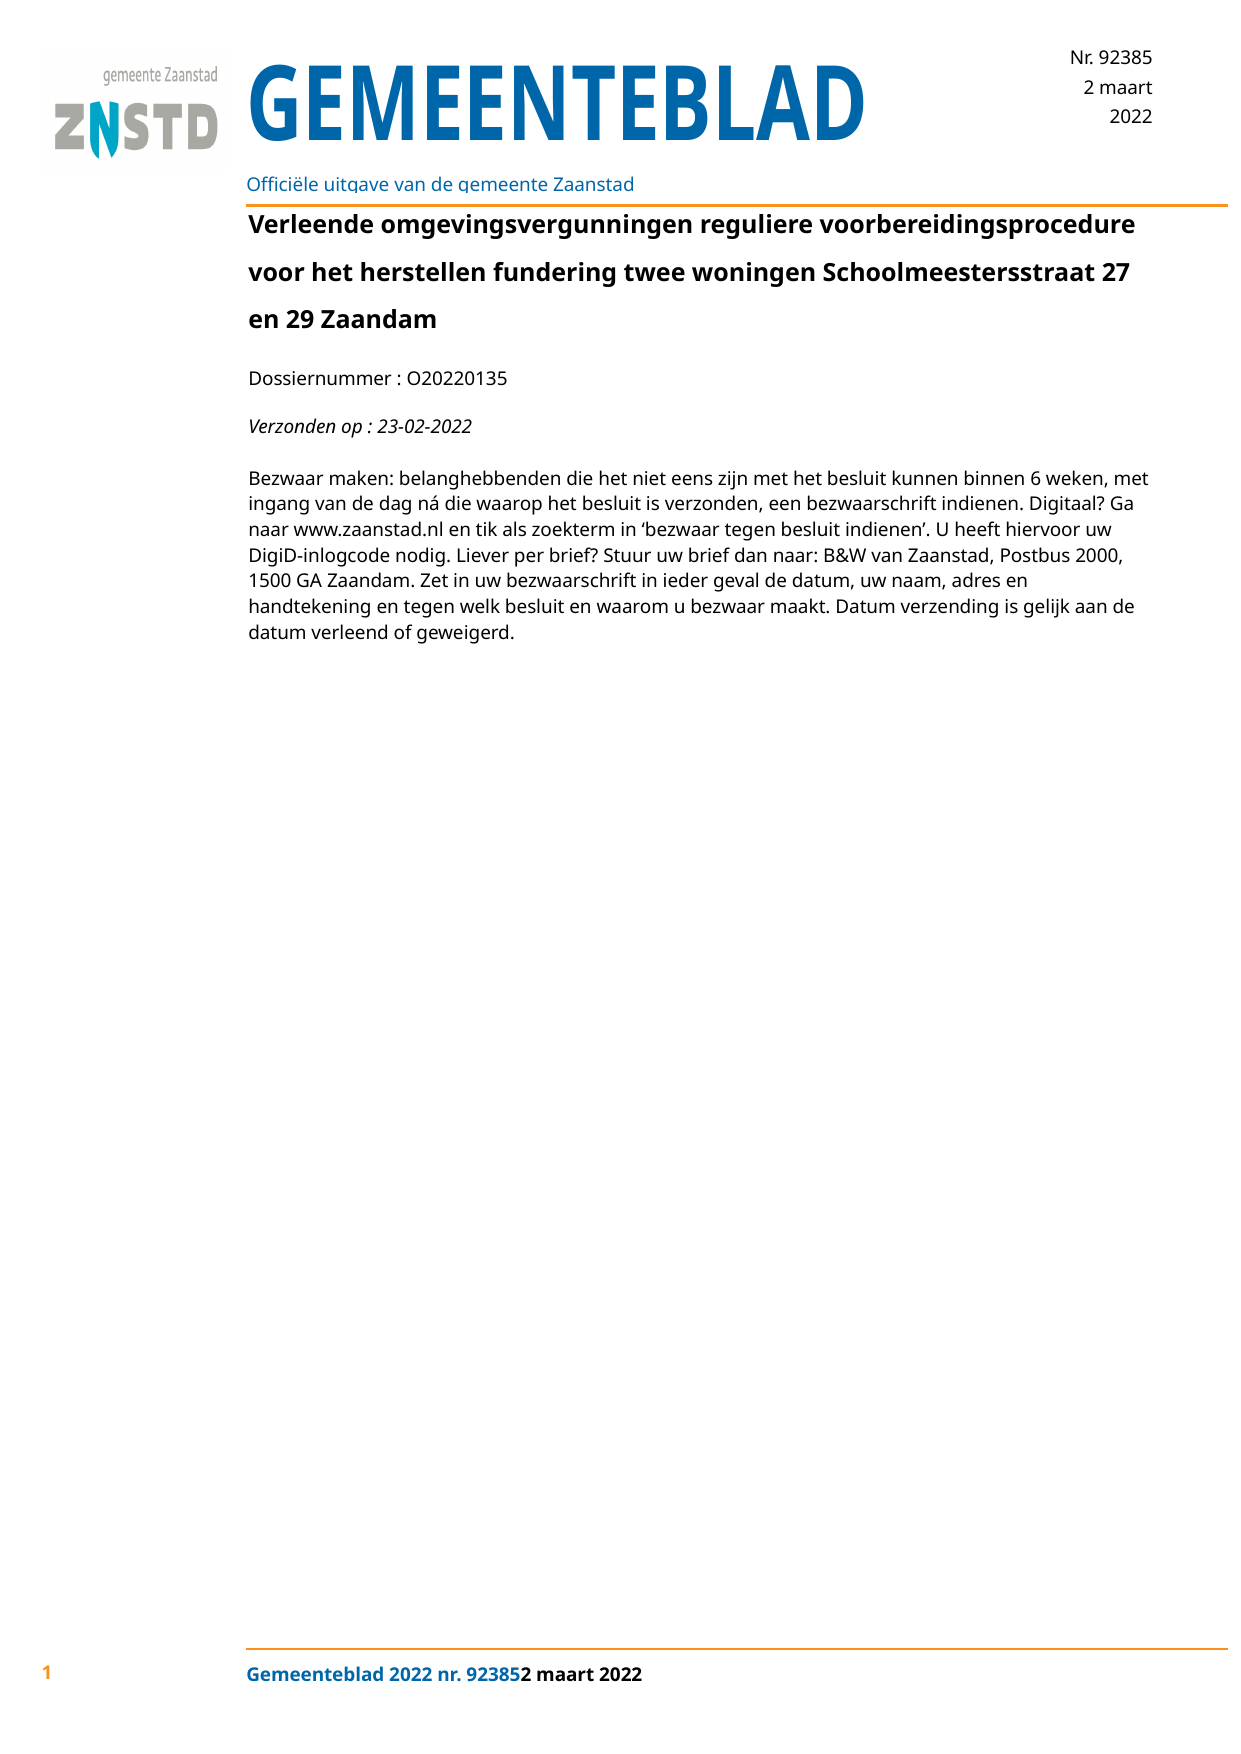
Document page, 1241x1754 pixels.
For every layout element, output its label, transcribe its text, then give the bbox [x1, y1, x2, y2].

text Verleende omgevingsvergunningen reguliere voorbereidingsprocedure voor het herstellen fundering twee woningen Schoolmeestersstraat 27 en 29 Zaandam [248, 207, 1152, 336]
text Verzonden op : 23-02-2022 [248, 413, 1152, 439]
picture [41, 47, 231, 172]
text Bezwaar maken: belanghebbenden die het niet eens zijn met het besluit kunnen binnen 6 weken, met ingang van de dag ná die waarop het besluit is verzonden, een bezwaarschrift indienen. Digitaal? Ga naar www.zaanstad.nl en tik als zoekterm in ‘bezwaar tegen besluit indienen’. U heeft hiervoor uw DigiD-inlogcode nodig. Liever per brief? Stuur uw brief dan naar: B&W van Zaanstad, Postbus 2000, 1500 GA Zaandam. Zet in uw bezwaarschrift in ieder geval de datum, uw naam, adres en handtekening en tegen welk besluit en waarom u bezwaar maakt. Datum verzending is gelijk aan de datum verleend of geweigerd. [248, 465, 1152, 645]
text Dossiernummer : O20220135 [248, 366, 1152, 391]
